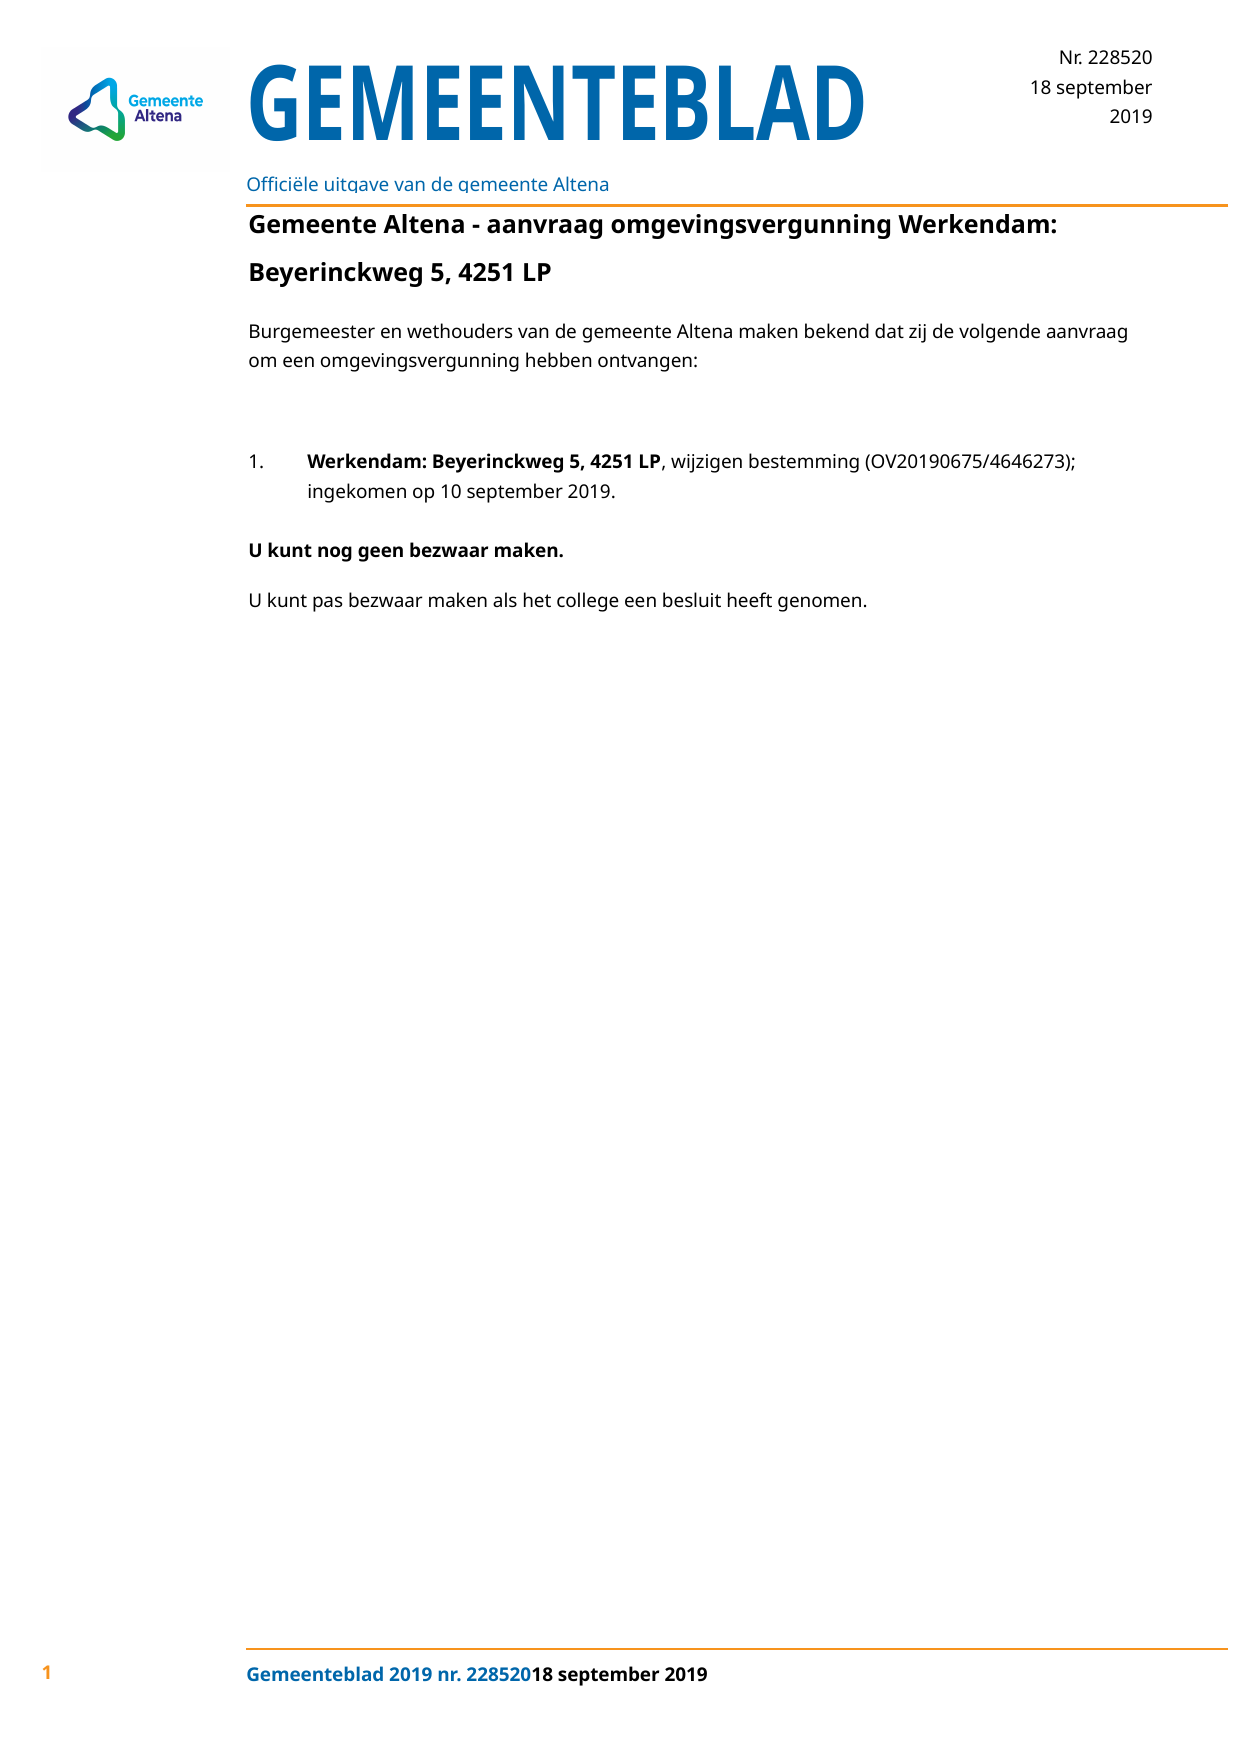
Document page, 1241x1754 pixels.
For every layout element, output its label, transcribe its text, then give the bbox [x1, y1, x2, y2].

text U kunt pas bezwaar maken als het college een besluit heeft genomen. [248, 587, 1152, 613]
text Burgemeester en wethouders van de gemeente Altena maken bekend dat zij de volgende aanvraag om een omgevingsvergunning hebben ontvangen: [248, 318, 1152, 373]
text U kunt nog geen bezwaar maken. [248, 537, 1152, 563]
text Gemeente Altena - aanvraag omgevingsvergunning Werkendam: Beyerinckweg 5, 4251 LP [248, 207, 1152, 288]
picture [41, 47, 231, 172]
list Werkendam: Beyerinckweg 5, 4251 LP, wijzigen bestemming (OV20190675/4646273); ingekomen op 10 september 2019. [248, 448, 1152, 504]
